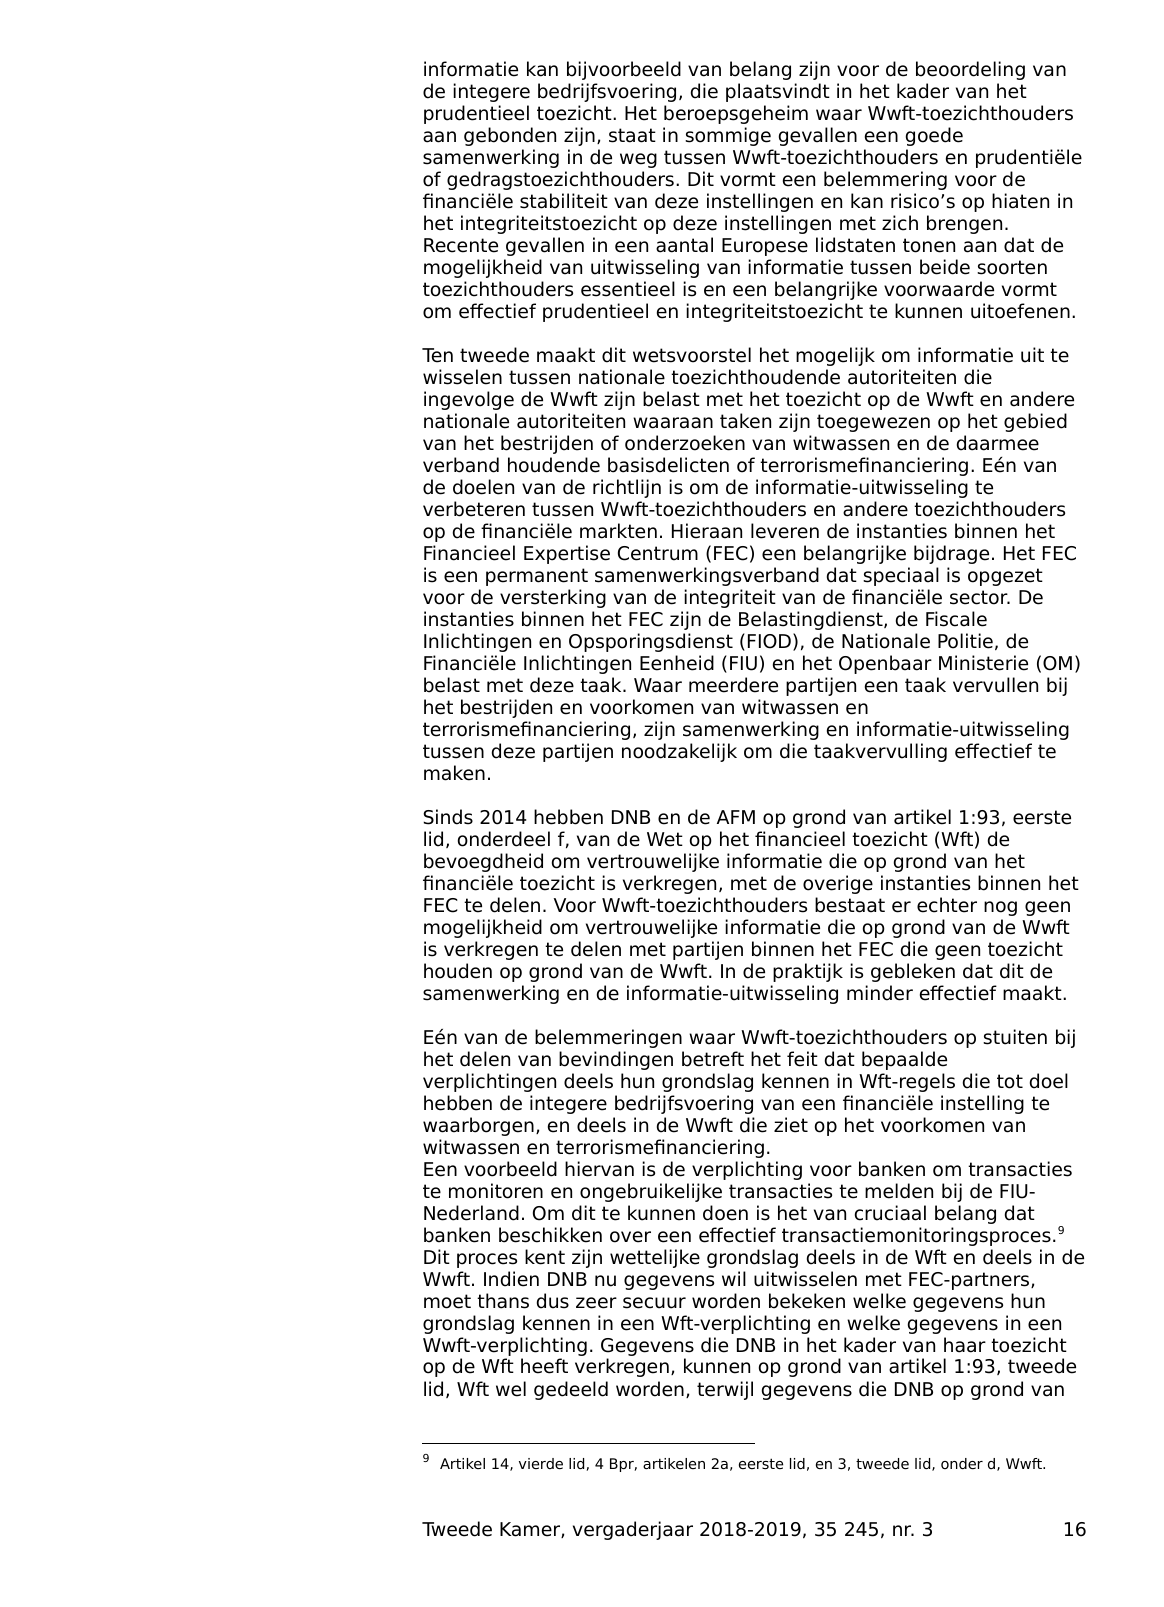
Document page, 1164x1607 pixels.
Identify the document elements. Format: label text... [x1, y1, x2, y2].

text Sinds 2014 hebben DNB en de AFM op grond van artikel 1:93, eerste lid, onderdeel f, van de Wet op het financieel toezicht (Wft) de bevoegdheid om vertrouwelijke informatie die op grond van het financiële toezicht is verkregen, met de overige instanties binnen het FEC te delen. Voor Wwft-toezichthouders bestaat er echter nog geen mogelijkheid om vertrouwelijke informatie die op grond van de Wwft is verkregen te delen met partijen binnen het FEC die geen toezicht houden op grond van de Wwft. In de praktijk is gebleken dat dit de samenwerking en de informatie-uitwisseling minder effectief maakt. [422, 807, 1087, 1004]
text informatie kan bijvoorbeeld van belang zijn voor de beoordeling van de integere bedrijfsvoering, die plaatsvindt in het kader van het prudentieel toezicht. Het beroepsgeheim waar Wwft-toezichthouders aan gebonden zijn, staat in sommige gevallen een goede samenwerking in de weg tussen Wwft-toezichthouders en prudentiële of gedragstoezichthouders. Dit vormt een belemmering voor de financiële stabiliteit van deze instellingen en kan risico’s op hiaten in het integriteitstoezicht op deze instellingen met zich brengen. Recente gevallen in een aantal Europese lidstaten tonen aan dat de mogelijkheid van uitwisseling van informatie tussen beide soorten toezichthouders essentieel is en een belangrijke voorwaarde vormt om effectief prudentieel en integriteitstoezicht te kunnen uitoefenen. [422, 59, 1087, 323]
text Een voorbeeld hiervan is de verplichting voor banken om transacties te monitoren en ongebruikelijke transacties te melden bij de FIU-Nederland. Om dit te kunnen doen is het van cruciaal belang dat banken beschikken over een effectief transactiemonitoringsproces. Dit proces kent zijn wettelijke grondslag deels in de Wft en deels in de Wwft. Indien DNB nu gegevens wil uitwisselen met FEC-partners, moet thans dus zeer secuur worden bekeken welke gegevens hun grondslag kennen in een Wft-verplichting en welke gegevens in een Wwft-verplichting. Gegevens die DNB in het kader van haar toezicht op de Wft heeft verkregen, kunnen op grond van artikel 1:93, tweede lid, Wft wel gedeeld worden, terwijl gegevens die DNB op grond van [422, 1159, 1087, 1400]
text Artikel 14, vierde lid, 4 Bpr, artikelen 2a, eerste lid, en 3, tweede lid, onder d, Wwft. [422, 1452, 1087, 1474]
text Eén van de belemmeringen waar Wwft-toezichthouders op stuiten bij het delen van bevindingen betreft het feit dat bepaalde verplichtingen deels hun grondslag kennen in Wft-regels die tot doel hebben de integere bedrijfsvoering van een financiële instelling te waarborgen, en deels in de Wwft die ziet op het voorkomen van witwassen en terrorismefinanciering. [422, 1027, 1087, 1159]
text Ten tweede maakt dit wetsvoorstel het mogelijk om informatie uit te wisselen tussen nationale toezichthoudende autoriteiten die ingevolge de Wwft zijn belast met het toezicht op de Wwft en andere nationale autoriteiten waaraan taken zijn toegewezen op het gebied van het bestrijden of onderzoeken van witwassen en de daarmee verband houdende basisdelicten of terrorismefinanciering. Eén van de doelen van de richtlijn is om de informatie-uitwisseling te verbeteren tussen Wwft-toezichthouders en andere toezichthouders op de financiële markten. Hieraan leveren de instanties binnen het Financieel Expertise Centrum (FEC) een belangrijke bijdrage. Het FEC is een permanent samenwerkingsverband dat speciaal is opgezet voor de versterking van de integriteit van de financiële sector. De instanties binnen het FEC zijn de Belastingdienst, de Fiscale Inlichtingen en Opsporingsdienst (FIOD), de Nationale Politie, de Financiële Inlichtingen Eenheid (FIU) en het Openbaar Ministerie (OM) belast met deze taak. Waar meerdere partijen een taak vervullen bij het bestrijden en voorkomen van witwassen en terrorismefinanciering, zijn samenwerking en informatie-uitwisseling tussen deze partijen noodzakelijk om die taakvervulling effectief te maken. [422, 345, 1087, 784]
